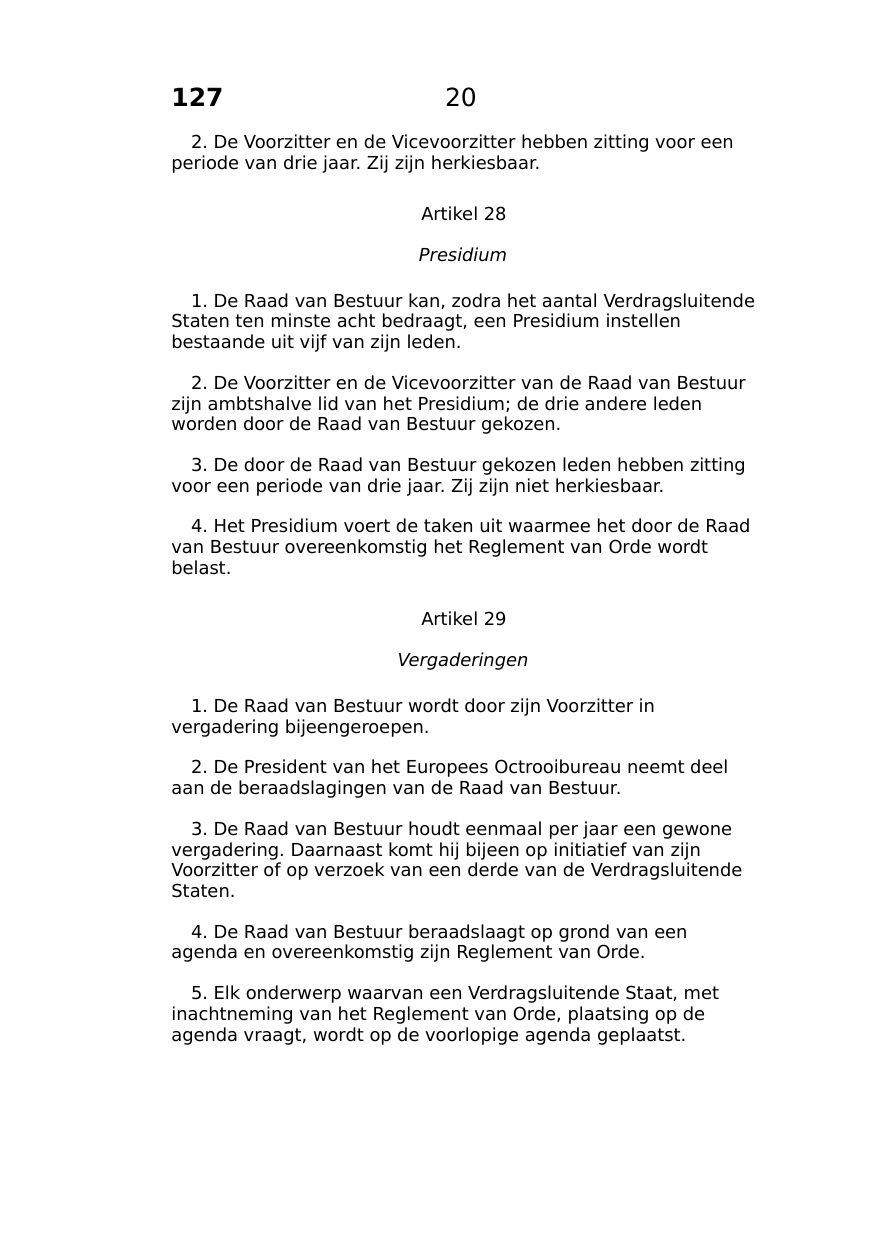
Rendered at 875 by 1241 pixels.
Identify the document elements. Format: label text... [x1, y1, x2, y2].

text 2. De Voorzitter en de Vicevoorzitter van de Raad van Bestuur zijn ambtshalve lid van het Presidium; de drie andere leden worden door de Raad van Bestuur gekozen. [171, 373, 756, 435]
text 1. De Raad van Bestuur kan, zodra het aantal Verdragsluitende Staten ten minste acht bedraagt, een Presidium instellen bestaande uit vijf van zijn leden. [171, 291, 756, 353]
text 2. De Voorzitter en de Vicevoorzitter hebben zitting voor een periode van drie jaar. Zij zijn herkiesbaar. [171, 132, 756, 173]
text 1. De Raad van Bestuur wordt door zijn Voorzitter in vergadering bijeengeroepen. [171, 696, 756, 737]
text 3. De Raad van Bestuur houdt eenmaal per jaar een gewone vergadering. Daarnaast komt hij bijeen op initiatief van zijn Voorzitter of op verzoek van een derde van de Verdragsluitende Staten. [171, 819, 756, 902]
text 2. De President van het Europees Octrooibureau neemt deel aan de beraadslagingen van de Raad van Bestuur. [171, 757, 756, 799]
subtitle Artikel 28 Presidium [171, 203, 756, 266]
text 4. Het Presidium voert de taken uit waarmee het door de Raad van Bestuur overeenkomstig het Reglement van Orde wordt belast. [171, 516, 756, 578]
subtitle Artikel 29 Vergaderingen [171, 608, 756, 671]
text 5. Elk onderwerp waarvan een Verdragsluitende Staat, met inachtneming van het Reglement van Orde, plaatsing op de agenda vraagt, wordt op de voorlopige agenda geplaatst. [171, 983, 756, 1045]
text 4. De Raad van Bestuur beraadslaagt op grond van een agenda en overeenkomstig zijn Reglement van Orde. [171, 922, 756, 963]
text 3. De door de Raad van Bestuur gekozen leden hebben zitting voor een periode van drie jaar. Zij zijn niet herkiesbaar. [171, 455, 756, 496]
